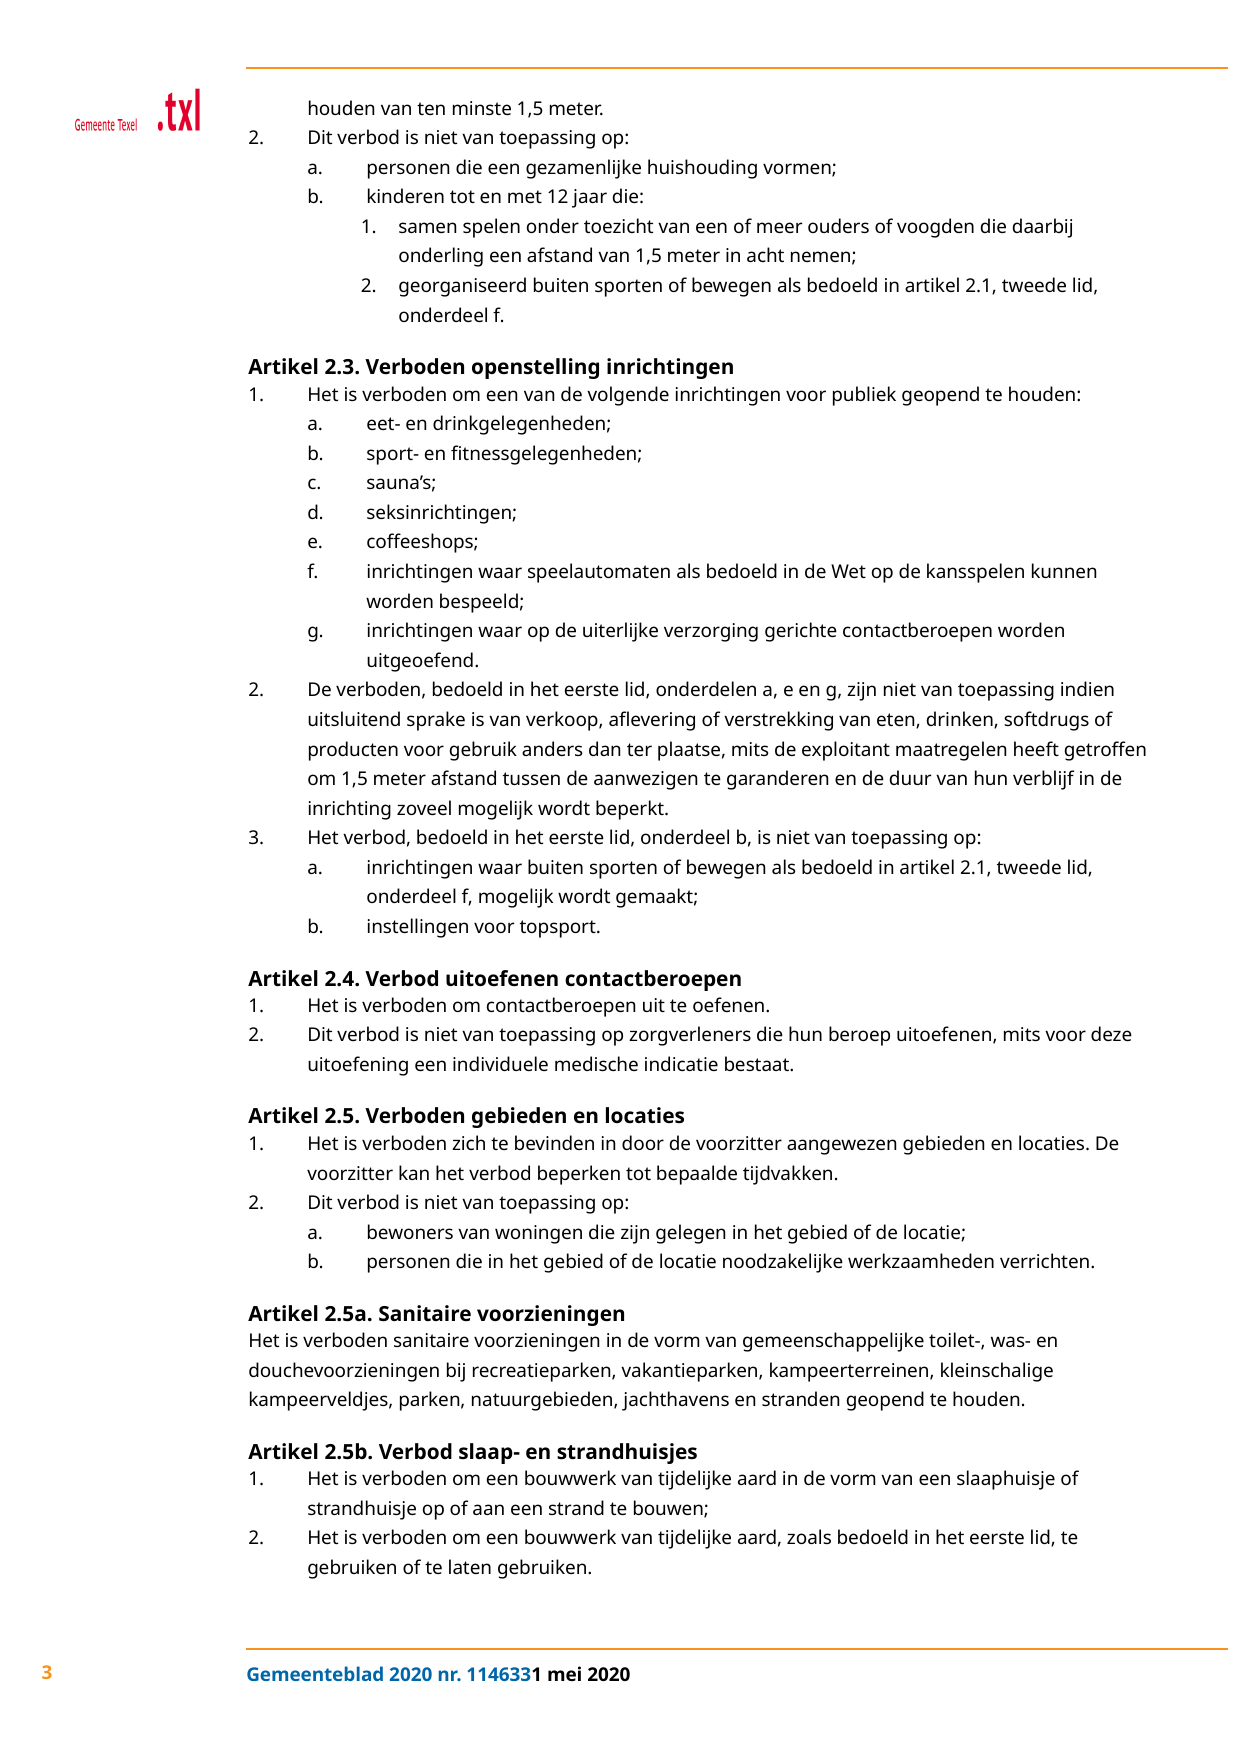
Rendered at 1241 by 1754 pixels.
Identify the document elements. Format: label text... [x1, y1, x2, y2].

list houden van ten minste 1,5 meter. [248, 95, 1152, 121]
list Dit verbod is niet van toepassing op zorgverleners die hun beroep uitoefenen, mits voor deze uitoefening een individuele medische indicatie bestaat. [248, 1022, 1152, 1077]
list inrichtingen waar op de uiterlijke verzorging gerichte contactberoepen worden uitgeoefend. [307, 617, 1152, 673]
text Artikel 2.5b. Verbod slaap- en strandhuisjes [248, 1437, 1152, 1465]
list Het is verboden om een van de volgende inrichtingen voor publiek geopend te houden: [248, 381, 1152, 406]
list instellingen voor topsport. [307, 913, 1152, 939]
list Het is verboden om een bouwwerk van tijdelijke aard, zoals bedoeld in het eerste lid, te gebruiken of te laten gebruiken. [248, 1524, 1152, 1580]
list Het verbod, bedoeld in het eerste lid, onderdeel b, is niet van toepassing op: [248, 824, 1152, 850]
list Het is verboden zich te bevinden in door de voorzitter aangewezen gebieden en locaties. De voorzitter kan het verbod beperken tot bepaalde tijdvakken. [248, 1130, 1152, 1185]
list coffeeshops; [307, 529, 1152, 554]
list seksinrichtingen; [307, 499, 1152, 525]
list De verboden, bedoeld in het eerste lid, onderdelen a, e en g, zijn niet van toepassing indien uitsluitend sprake is van verkoop, aflevering of verstrekking van eten, drinken, softdrugs of producten voor gebruik anders dan ter plaatse, mits de exploitant maatregelen heeft getroffen om 1,5 meter afstand tussen de aanwezigen te garanderen en de duur van hun verblijf in de inrichting zoveel mogelijk wordt beperkt. [248, 677, 1152, 821]
list sport- en fitnessgelegenheden; [307, 440, 1152, 466]
list personen die in het gebied of de locatie noodzakelijke werkzaamheden verrichten. [307, 1248, 1152, 1274]
text Artikel 2.5. Verboden gebieden en locaties [248, 1102, 1152, 1130]
picture [41, 47, 231, 172]
list Dit verbod is niet van toepassing op: [248, 1189, 1152, 1215]
text Artikel 2.5a. Sanitaire voorzieningen [248, 1299, 1152, 1327]
list georganiseerd buiten sporten of bewegen als bedoeld in artikel 2.1, tweede lid, onderdeel f. [361, 272, 1152, 328]
list Het is verboden om een bouwwerk van tijdelijke aard in de vorm van een slaaphuisje of strandhuisje op of aan een strand te bouwen; [248, 1465, 1152, 1521]
list kinderen tot en met 12 jaar die: [307, 183, 1152, 209]
list Dit verbod is niet van toepassing op: [248, 124, 1152, 150]
text Het is verboden sanitaire voorzieningen in de vorm van gemeenschappelijke toilet-, was- en douchevoorzieningen bij recreatieparken, vakantieparken, kampeerterreinen, kleinschalige kampeerveldjes, parken, natuurgebieden, jachthavens en stranden geopend te houden. [248, 1327, 1152, 1412]
list Het is verboden om contactberoepen uit te oefenen. [248, 992, 1152, 1018]
list sauna’s; [307, 469, 1152, 495]
list inrichtingen waar buiten sporten of bewegen als bedoeld in artikel 2.1, tweede lid, onderdeel f, mogelijk wordt gemaakt; [307, 854, 1152, 909]
list eet- en drinkgelegenheden; [307, 410, 1152, 436]
text Artikel 2.4. Verbod uitoefenen contactberoepen [248, 964, 1152, 992]
list personen die een gezamenlijke huishouding vormen; [307, 154, 1152, 180]
text Artikel 2.3. Verboden openstelling inrichtingen [248, 352, 1152, 381]
list samen spelen onder toezicht van een of meer ouders of voogden die daarbij onderling een afstand van 1,5 meter in acht nemen; [361, 213, 1152, 268]
list bewoners van woningen die zijn gelegen in het gebied of de locatie; [307, 1219, 1152, 1244]
list inrichtingen waar speelautomaten als bedoeld in de Wet op de kansspelen kunnen worden bespeeld; [307, 558, 1152, 613]
